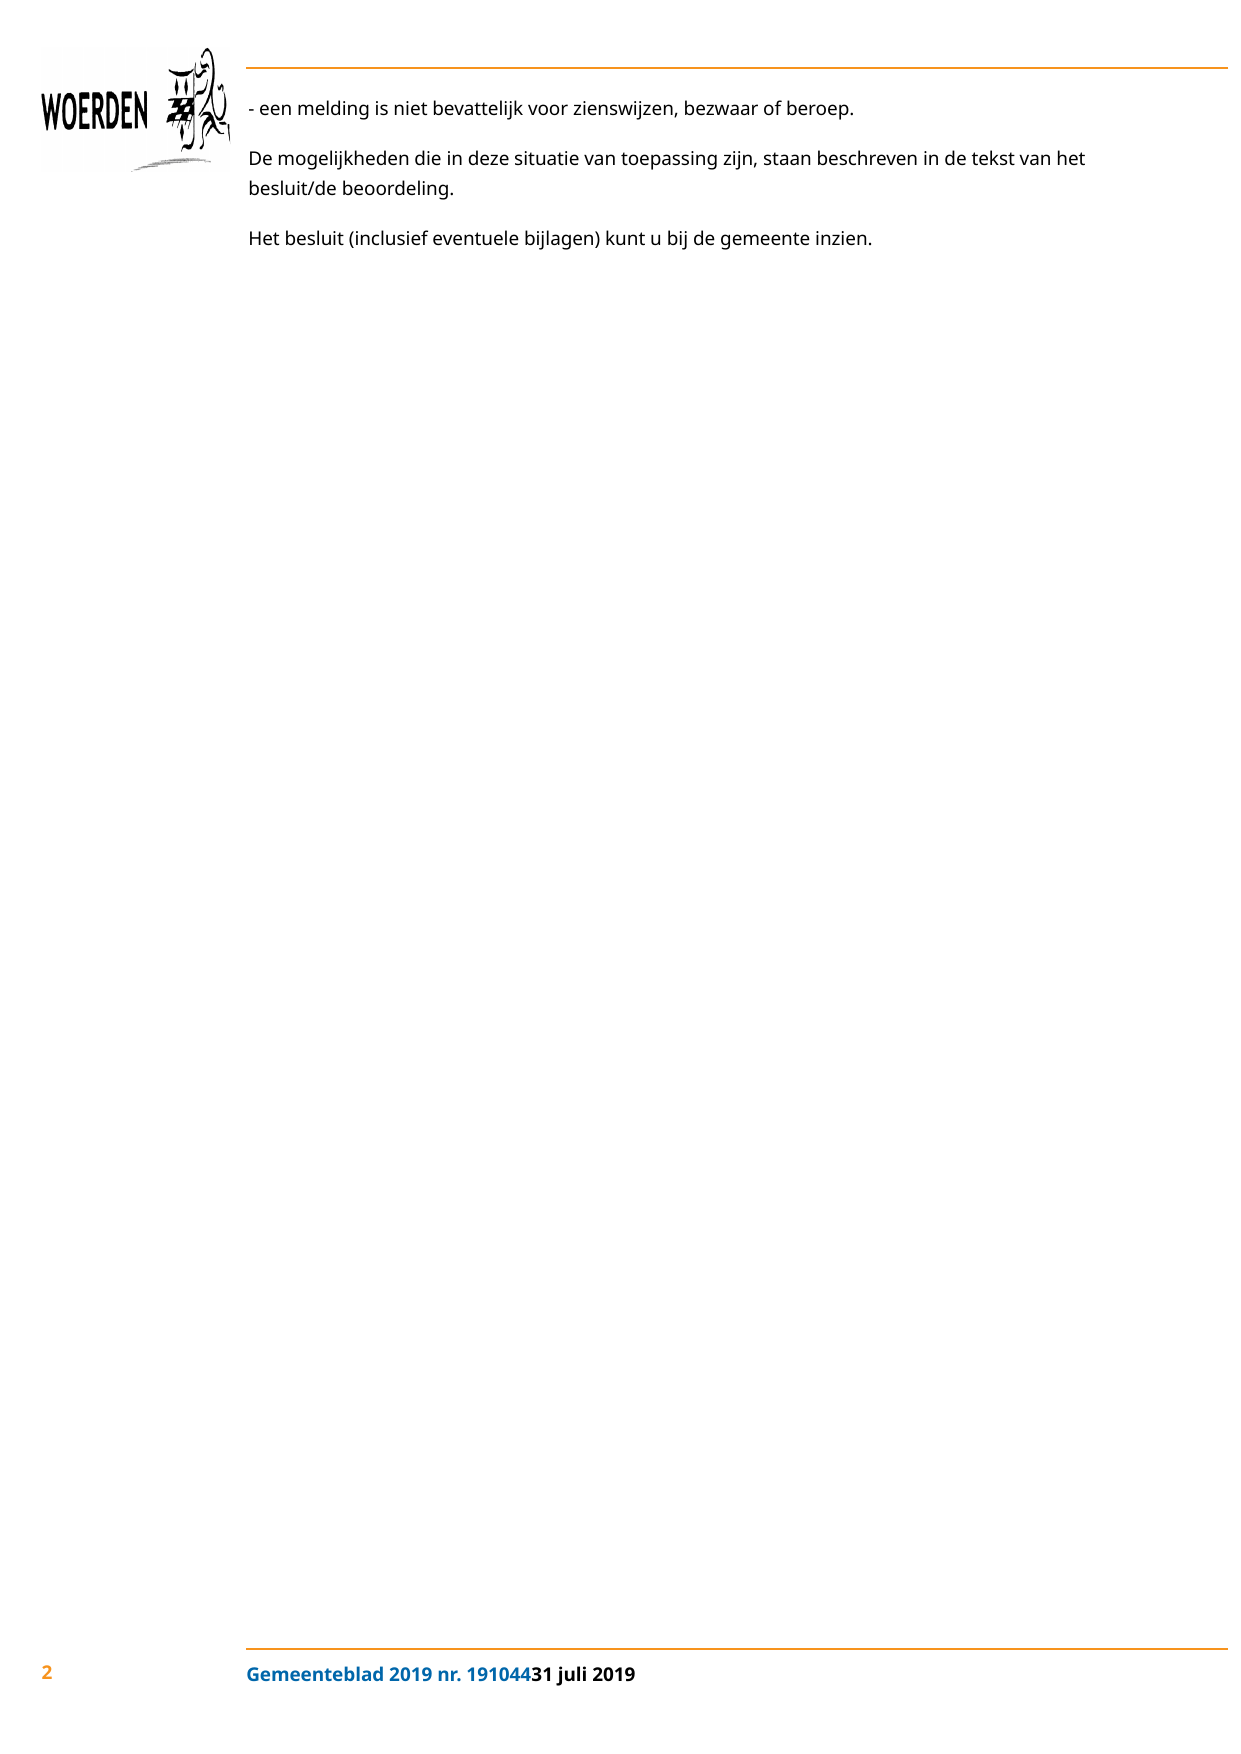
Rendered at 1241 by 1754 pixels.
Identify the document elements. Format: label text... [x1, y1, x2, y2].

text De mogelijkheden die in deze situatie van toepassing zijn, staan beschreven in de tekst van het besluit/de beoordeling. [248, 145, 1152, 201]
text Het besluit (inclusief eventuele bijlagen) kunt u bij de gemeente inzien. [248, 225, 1152, 251]
picture [41, 47, 231, 172]
text - een melding is niet bevattelijk voor zienswijzen, bezwaar of beroep. [248, 95, 1152, 121]
